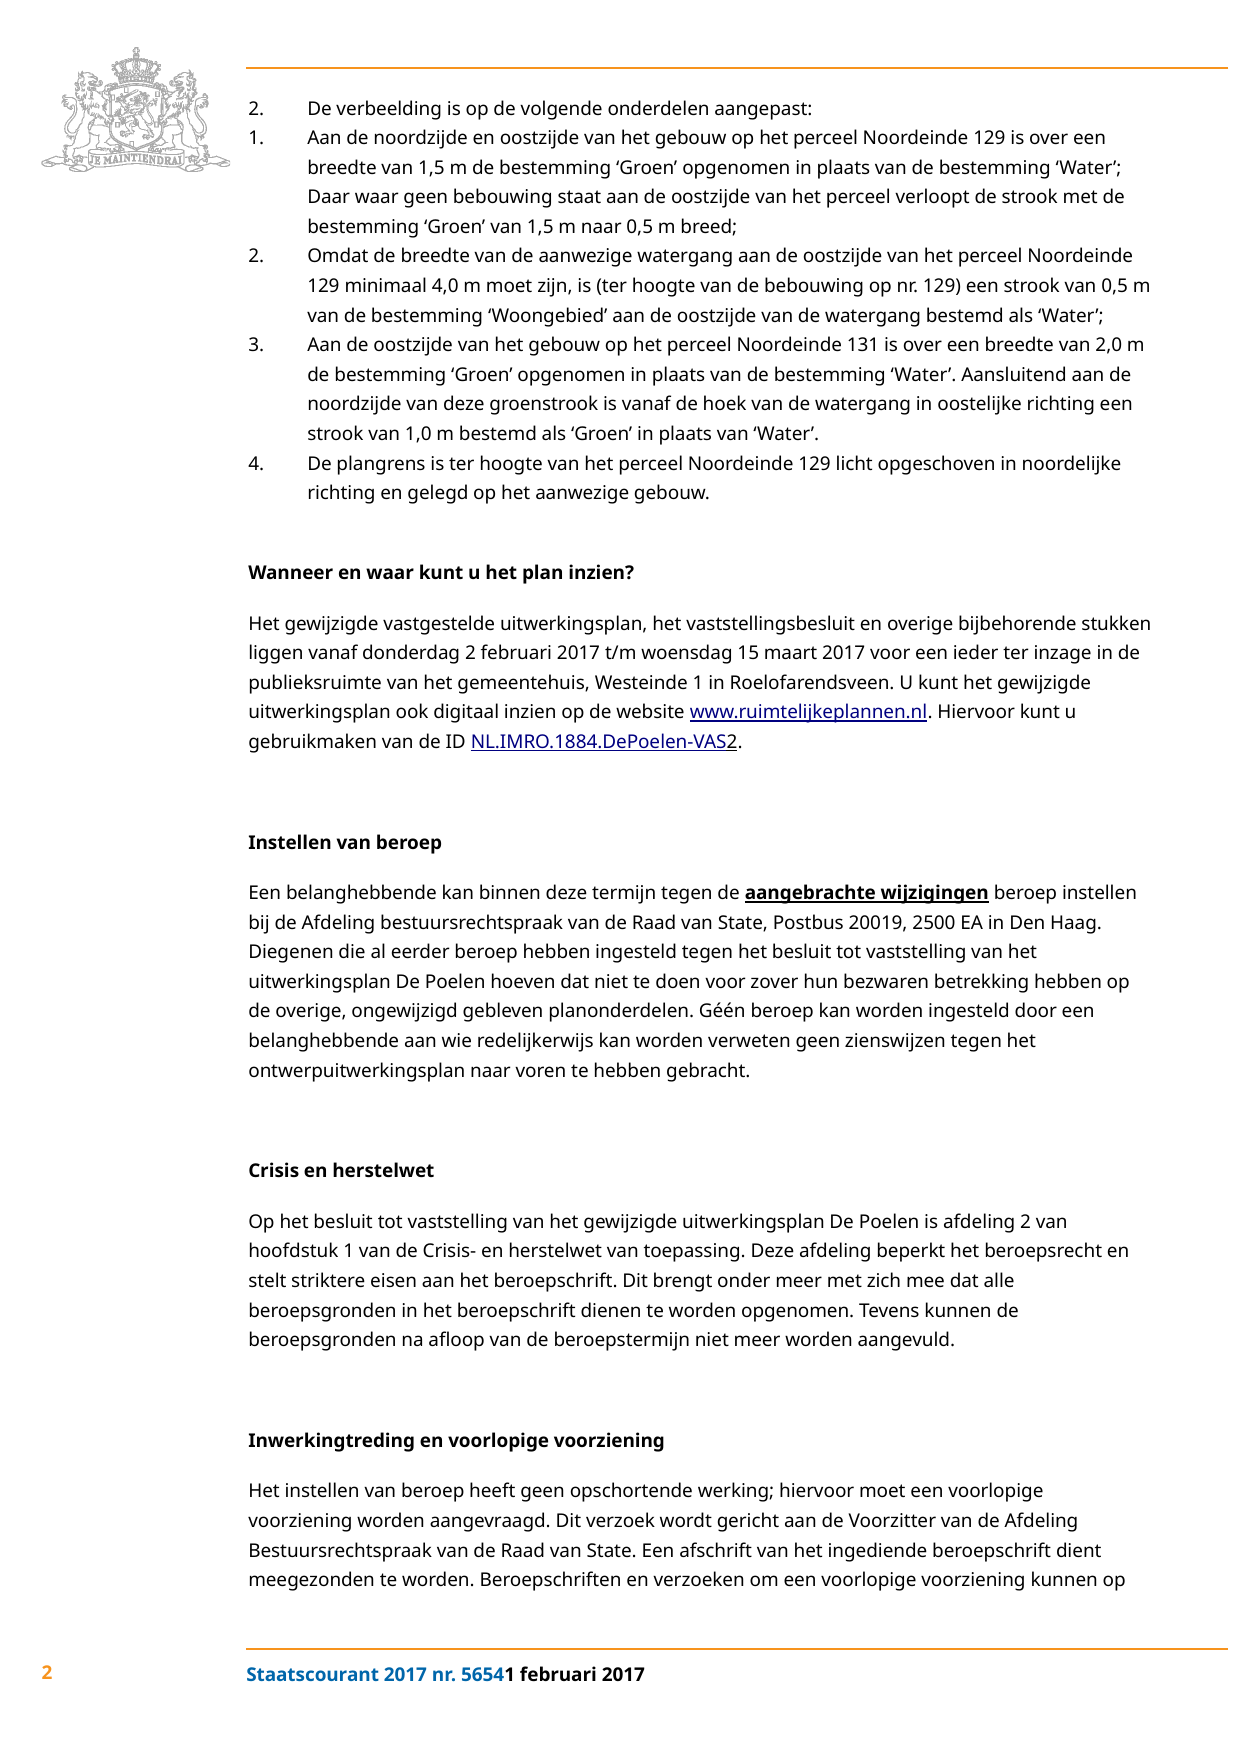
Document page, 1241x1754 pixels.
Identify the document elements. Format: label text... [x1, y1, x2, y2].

text Op het besluit tot vaststelling van het gewijzigde uitwerkingsplan De Poelen is afdeling 2 van hoofdstuk 1 van de Crisis- en herstelwet van toepassing. Deze afdeling beperkt het beroepsrecht en stelt striktere eisen aan het beroepschrift. Dit brengt onder meer met zich mee dat alle beroepsgronden in het beroepschrift dienen te worden opgenomen. Tevens kunnen de beroepsgronden na afloop van de beroepstermijn niet meer worden aangevuld. [248, 1208, 1152, 1352]
text Inwerkingtreding en voorlopige voorziening [248, 1427, 1152, 1453]
list De plangrens is ter hoogte van het perceel Noordeinde 129 licht opgeschoven in noordelijke richting en gelegd op het aanwezige gebouw. [248, 450, 1152, 505]
text Crisis en herstelwet [248, 1158, 1152, 1183]
picture [41, 47, 231, 172]
list Omdat de breedte van de aanwezige watergang aan de oostzijde van het perceel Noordeinde 129 minimaal 4,0 m moet zijn, is (ter hoogte van de bebouwing op nr. 129) een strook van 0,5 m van de bestemming ‘Woongebied’ aan de oostzijde van de watergang bestemd als ‘Water’; [248, 243, 1152, 328]
text Een belanghebbende kan binnen deze termijn tegen de aangebrachte wijzigingen beroep instellen bij de Afdeling bestuursrechtspraak van de Raad van State, Postbus 20019, 2500 EA in Den Haag. Diegenen die al eerder beroep hebben ingesteld tegen het besluit tot vaststelling van het uitwerkingsplan De Poelen hoeven dat niet te doen voor zover hun bezwaren betrekking hebben op de overige, ongewijzigd gebleven planonderdelen. Géén beroep kan worden ingesteld door een belanghebbende aan wie redelijkerwijs kan worden verweten geen zienswijzen tegen het ontwerpuitwerkingsplan naar voren te hebben gebracht. [248, 879, 1152, 1083]
list De verbeelding is op de volgende onderdelen aangepast: [248, 95, 1152, 121]
text Wanneer en waar kunt u het plan inzien? [248, 559, 1152, 585]
text Het gewijzigde vastgestelde uitwerkingsplan, het vaststellingsbesluit en overige bijbehorende stukken liggen vanaf donderdag 2 februari 2017 t/m woensdag 15 maart 2017 voor een ieder ter inzage in de publieksruimte van het gemeentehuis, Westeinde 1 in Roelofarendsveen. U kunt het gewijzigde uitwerkingsplan ook digitaal inzien op de website www.ruimtelijkeplannen.nl. Hiervoor kunt u gebruikmaken van de ID NL.IMRO.1884.DePoelen-VAS2. [248, 610, 1152, 754]
list Aan de oostzijde van het gebouw op het perceel Noordeinde 131 is over een breedte van 2,0 m de bestemming ‘Groen’ opgenomen in plaats van de bestemming ‘Water’. Aansluitend aan de noordzijde van deze groenstrook is vanaf de hoek van de watergang in oostelijke richting een strook van 1,0 m bestemd als ‘Groen’ in plaats van ‘Water’. [248, 331, 1152, 446]
text Het instellen van beroep heeft geen opschortende werking; hiervoor moet een voorlopige voorziening worden aangevraagd. Dit verzoek wordt gericht aan de Voorzitter van de Afdeling Bestuursrechtspraak van de Raad van State. Een afschrift van het ingediende beroepschrift dient meegezonden te worden. Beroepschriften en verzoeken om een voorlopige voorziening kunnen op [248, 1478, 1152, 1592]
list Aan de noordzijde en oostzijde van het gebouw op het perceel Noordeinde 129 is over een breedte van 1,5 m de bestemming ‘Groen’ opgenomen in plaats van de bestemming ‘Water’; Daar waar geen bebouwing staat aan de oostzijde van het perceel verloopt de strook met de bestemming ‘Groen’ van 1,5 m naar 0,5 m breed; [248, 124, 1152, 239]
text Instellen van beroep [248, 829, 1152, 855]
